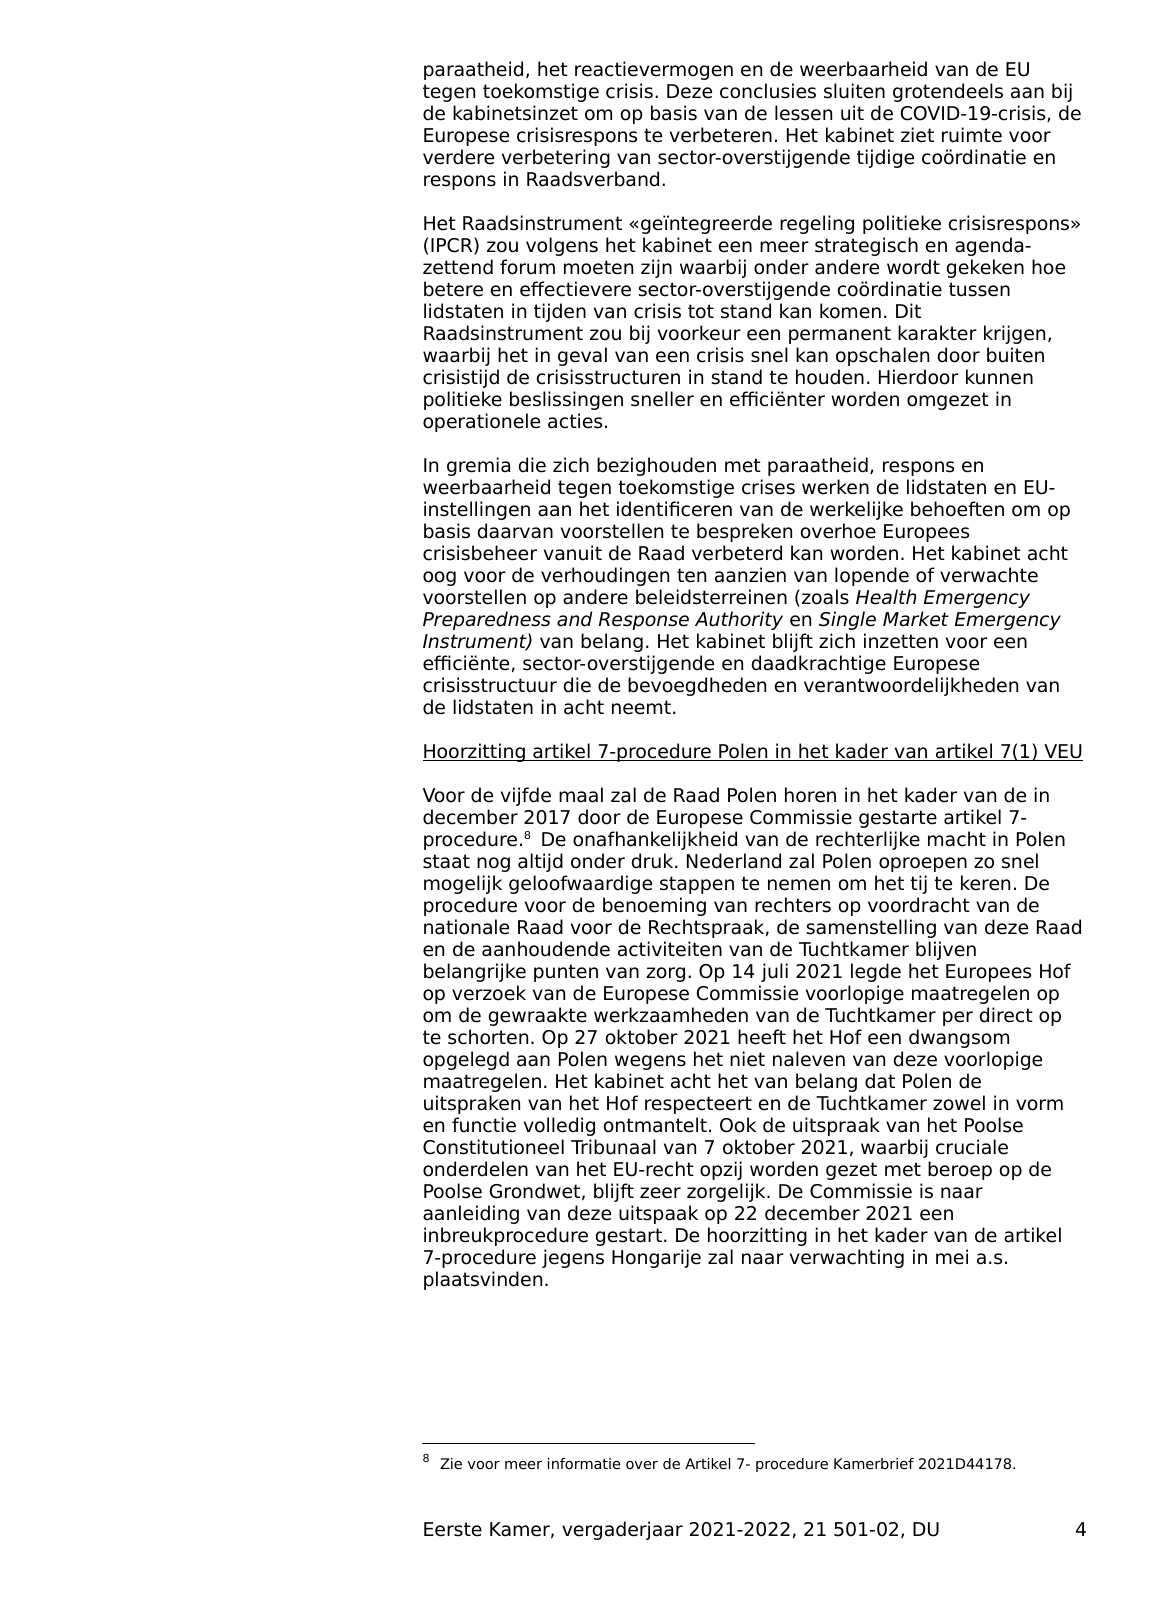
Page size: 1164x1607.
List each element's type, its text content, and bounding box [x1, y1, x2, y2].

text Voor de vijfde maal zal de Raad Polen horen in het kader van de in december 2017 door de Europese Commissie gestarte artikel 7-procedure. De onafhankelijkheid van de rechterlijke macht in Polen staat nog altijd onder druk. Nederland zal Polen oproepen zo snel mogelijk geloofwaardige stappen te nemen om het tij te keren. De procedure voor de benoeming van rechters op voordracht van de nationale Raad voor de Rechtspraak, de samenstelling van deze Raad en de aanhoudende activiteiten van de Tuchtkamer blijven belangrijke punten van zorg. Op 14 juli 2021 legde het Europees Hof op verzoek van de Europese Commissie voorlopige maatregelen op om de gewraakte werkzaamheden van de Tuchtkamer per direct op te schorten. Op 27 oktober 2021 heeft het Hof een dwangsom opgelegd aan Polen wegens het niet naleven van deze voorlopige maatregelen. Het kabinet acht het van belang dat Polen de uitspraken van het Hof respecteert en de Tuchtkamer zowel in vorm en functie volledig ontmantelt. Ook de uitspraak van het Poolse Constitutioneel Tribunaal van 7 oktober 2021, waarbij cruciale onderdelen van het EU-recht opzij worden gezet met beroep op de Poolse Grondwet, blijft zeer zorgelijk. De Commissie is naar aanleiding van deze uitspaak op 22 december 2021 een inbreukprocedure gestart. De hoorzitting in het kader van de artikel 7-procedure jegens Hongarije zal naar verwachting in mei a.s. plaatsvinden. [422, 785, 1087, 1291]
subtitle Hoorzitting artikel 7-procedure Polen in het kader van artikel 7(1) VEU [422, 741, 1087, 763]
text paraatheid, het reactievermogen en de weerbaarheid van de EU tegen toekomstige crisis. Deze conclusies sluiten grotendeels aan bij de kabinetsinzet om op basis van de lessen uit de COVID-19-crisis, de Europese crisisrespons te verbeteren. Het kabinet ziet ruimte voor verdere verbetering van sector-overstijgende tijdige coördinatie en respons in Raadsverband. [422, 59, 1087, 191]
text Het Raadsinstrument «geïntegreerde regeling politieke crisisrespons» (IPCR) zou volgens het kabinet een meer strategisch en agenda-zettend forum moeten zijn waarbij onder andere wordt gekeken hoe betere en effectievere sector-overstijgende coördinatie tussen lidstaten in tijden van crisis tot stand kan komen. Dit Raadsinstrument zou bij voorkeur een permanent karakter krijgen, waarbij het in geval van een crisis snel kan opschalen door buiten crisistijd de crisisstructuren in stand te houden. Hierdoor kunnen politieke beslissingen sneller en efficiënter worden omgezet in operationele acties. [422, 213, 1087, 433]
text Zie voor meer informatie over de Artikel 7- procedure Kamerbrief 2021D44178. [422, 1452, 1087, 1474]
text In gremia die zich bezighouden met paraatheid, respons en weerbaarheid tegen toekomstige crises werken de lidstaten en EU-instellingen aan het identificeren van de werkelijke behoeften om op basis daarvan voorstellen te bespreken overhoe Europees crisisbeheer vanuit de Raad verbeterd kan worden. Het kabinet acht oog voor de verhoudingen ten aanzien van lopende of verwachte voorstellen op andere beleidsterreinen (zoals Health Emergency Preparedness and Response Authority en Single Market Emergency Instrument) van belang. Het kabinet blijft zich inzetten voor een efficiënte, sector-overstijgende en daadkrachtige Europese crisisstructuur die de bevoegdheden en verantwoordelijkheden van de lidstaten in acht neemt. [422, 455, 1087, 719]
